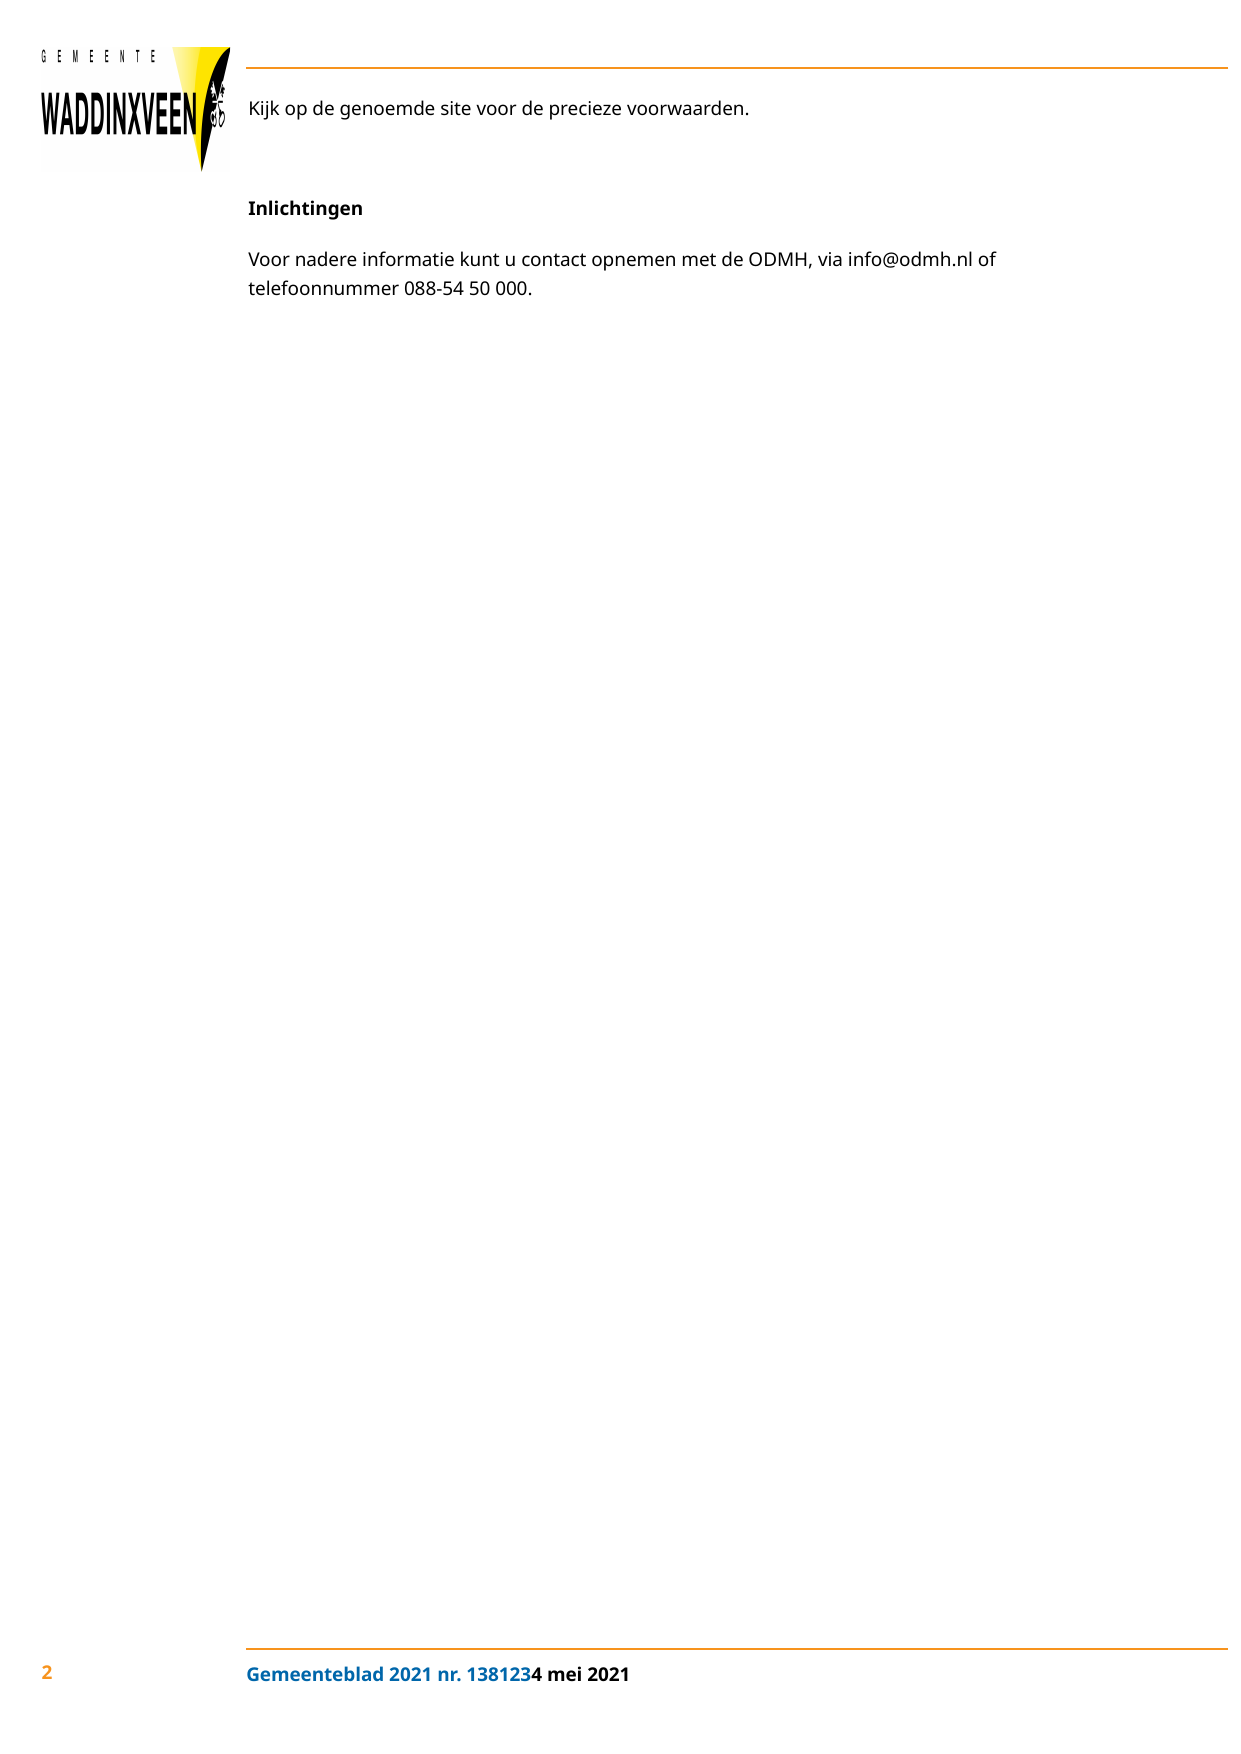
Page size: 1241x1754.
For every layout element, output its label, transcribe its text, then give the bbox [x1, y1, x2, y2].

text Inlichtingen [248, 196, 1152, 221]
text Voor nadere informatie kunt u contact opnemen met de ODMH, via info@odmh.nl of telefoonnummer 088-54 50 000. [248, 246, 1152, 301]
picture [41, 47, 231, 172]
text Kijk op de genoemde site voor de precieze voorwaarden. [248, 95, 1152, 121]
